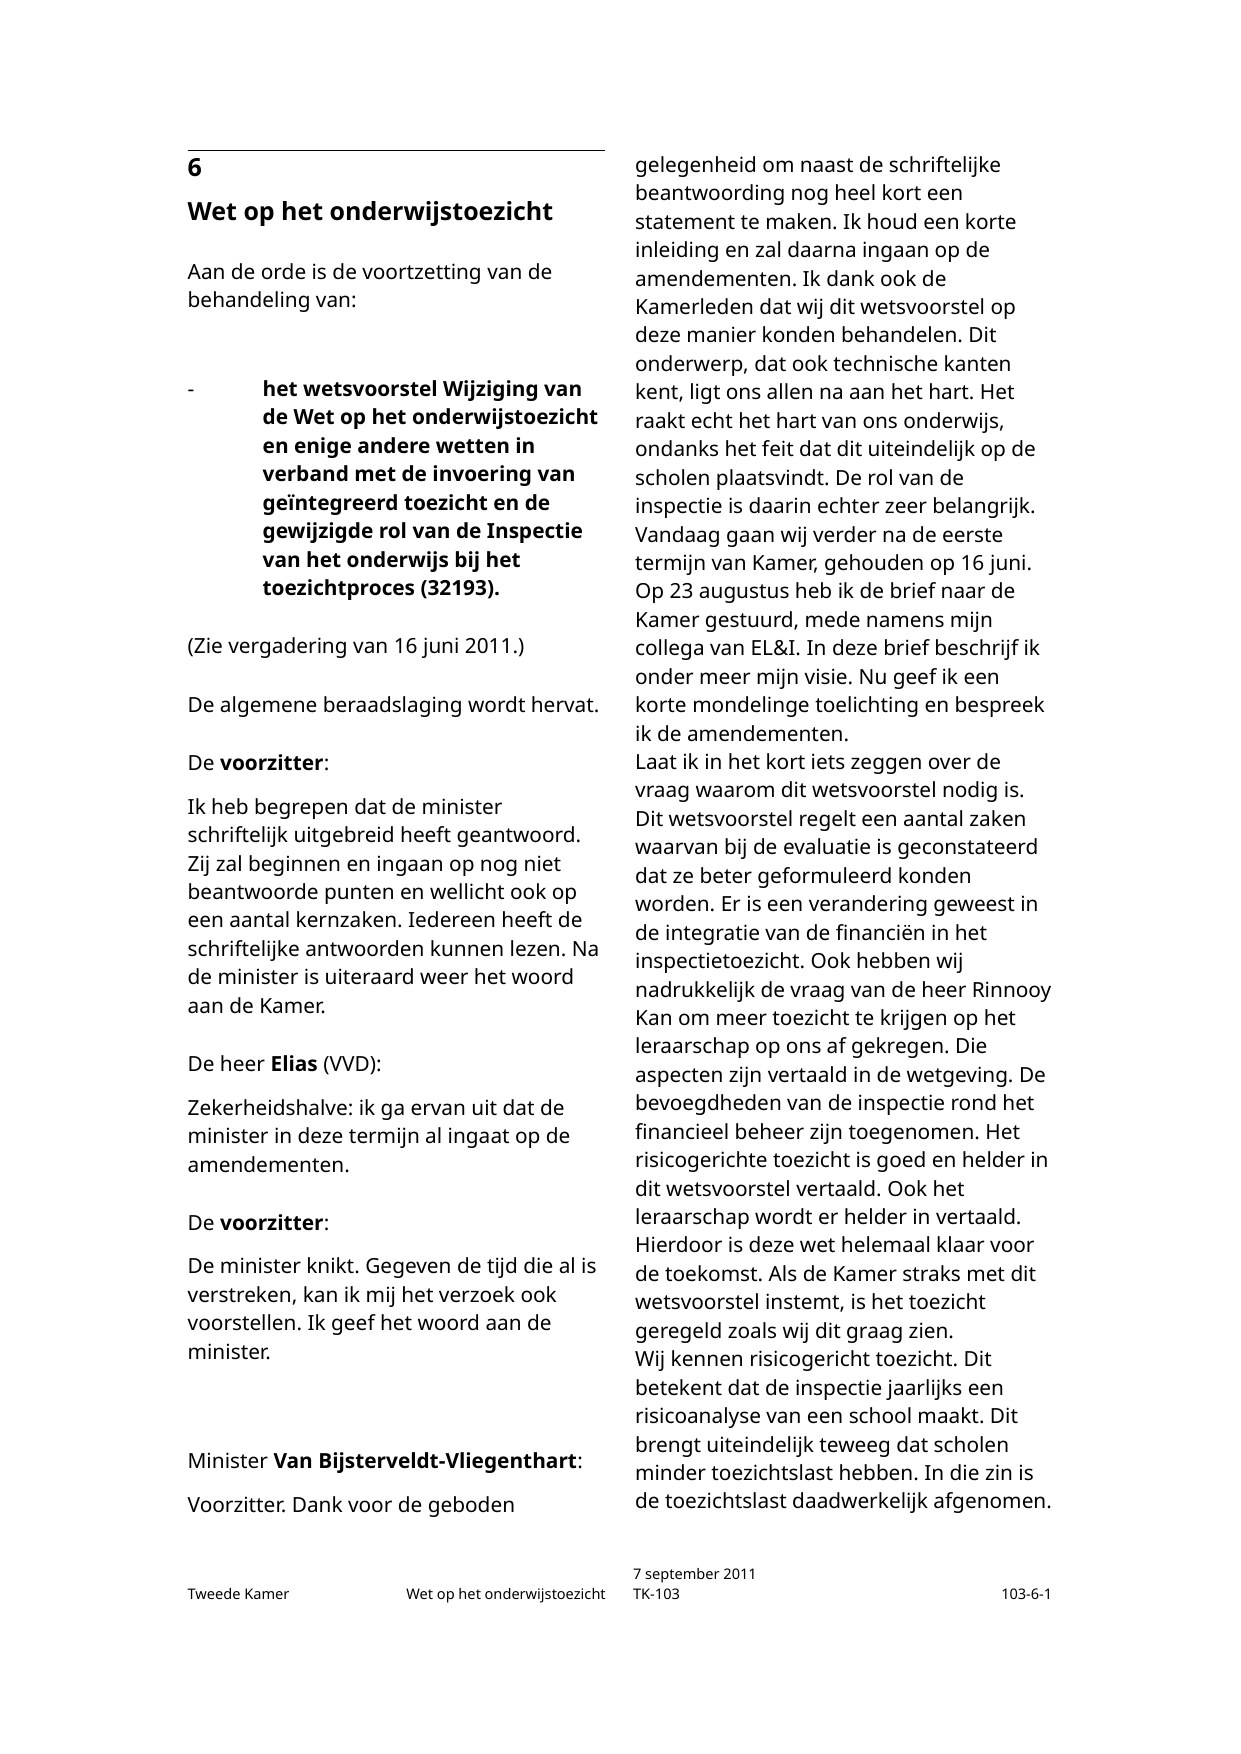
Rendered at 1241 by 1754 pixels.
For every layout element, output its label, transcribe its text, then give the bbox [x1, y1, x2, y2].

text Ik heb begrepen dat de minister schriftelijk uitgebreid heeft geantwoord. Zij zal beginnen en ingaan op nog niet beantwoorde punten en wellicht ook op een aantal kernzaken. Iedereen heeft de schriftelijke antwoorden kunnen lezen. Na de minister is uiteraard weer het woord aan de Kamer. [187, 792, 605, 1019]
text Aan de orde is de voortzetting van de behandeling van: [187, 257, 605, 314]
text gelegenheid om naast de schriftelijke beantwoording nog heel kort een statement te maken. Ik houd een korte inleiding en zal daarna ingaan op de amendementen. Ik dank ook de Kamerleden dat wij dit wetsvoorstel op deze manier konden behandelen. Dit onderwerp, dat ook technische kanten kent, ligt ons allen na aan het hart. Het raakt echt het hart van ons onderwijs, ondanks het feit dat dit uiteindelijk op de scholen plaatsvindt. De rol van de inspectie is daarin echter zeer belangrijk. Vandaag gaan wij verder na de eerste termijn van Kamer, gehouden op 16 juni. Op 23 augustus heb ik de brief naar de Kamer gestuurd, mede namens mijn collega van EL&I. In deze brief beschrijf ik onder meer mijn visie. Nu geef ik een korte mondelinge toelichting en bespreek ik de amendementen. [635, 150, 1053, 747]
text De voorzitter: [187, 748, 605, 777]
text De algemene beraadslaging wordt hervat. [187, 690, 605, 718]
text 6 [187, 151, 605, 184]
text Voorzitter. Dank voor de geboden [187, 1490, 605, 1518]
text  [187, 1395, 605, 1424]
text Minister Van Bijsterveldt-Vliegenthart: [187, 1446, 605, 1475]
text Wij kennen risicogericht toezicht. Dit betekent dat de inspectie jaarlijks een risicoanalyse van een school maakt. Dit brengt uiteindelijk teweeg dat scholen minder toezichtslast hebben. In die zin is de toezichtslast daadwerkelijk afgenomen. [635, 1344, 1053, 1515]
text Zekerheidshalve: ik ga ervan uit dat de minister in deze termijn al ingaat op de amendementen. [187, 1093, 605, 1178]
text De minister knikt. Gegeven de tijd die al is verstreken, kan ik mij het verzoek ook voorstellen. Ik geef het woord aan de minister. [187, 1252, 605, 1365]
list het wetsvoorstel Wijziging van de Wet op het onderwijstoezicht en enige andere wetten in verband met de invoering van geïntegreerd toezicht en de gewijzigde rol van de Inspectie van het onderwijs bij het toezichtproces (32193). [187, 374, 605, 602]
text De heer Elias (VVD): [187, 1049, 605, 1078]
text Wet op het onderwijstoezicht [187, 193, 605, 227]
text Laat ik in het kort iets zeggen over de vraag waarom dit wetsvoorstel nodig is. Dit wetsvoorstel regelt een aantal zaken waarvan bij de evaluatie is geconstateerd dat ze beter geformuleerd konden worden. Er is een verandering geweest in de integratie van de financiën in het inspectietoezicht. Ook hebben wij nadrukkelijk de vraag van de heer Rinnooy Kan om meer toezicht te krijgen op het leraarschap op ons af gekregen. Die aspecten zijn vertaald in de wetgeving. De bevoegdheden van de inspectie rond het financieel beheer zijn toegenomen. Het risicogerichte toezicht is goed en helder in dit wetsvoorstel vertaald. Ook het leraarschap wordt er helder in vertaald. Hierdoor is deze wet helemaal klaar voor de toekomst. Als de Kamer straks met dit wetsvoorstel instemt, is het toezicht geregeld zoals wij dit graag zien. [635, 747, 1053, 1344]
text (Zie vergadering van 16 juni 2011.) [187, 632, 605, 660]
text De voorzitter: [187, 1208, 605, 1237]
